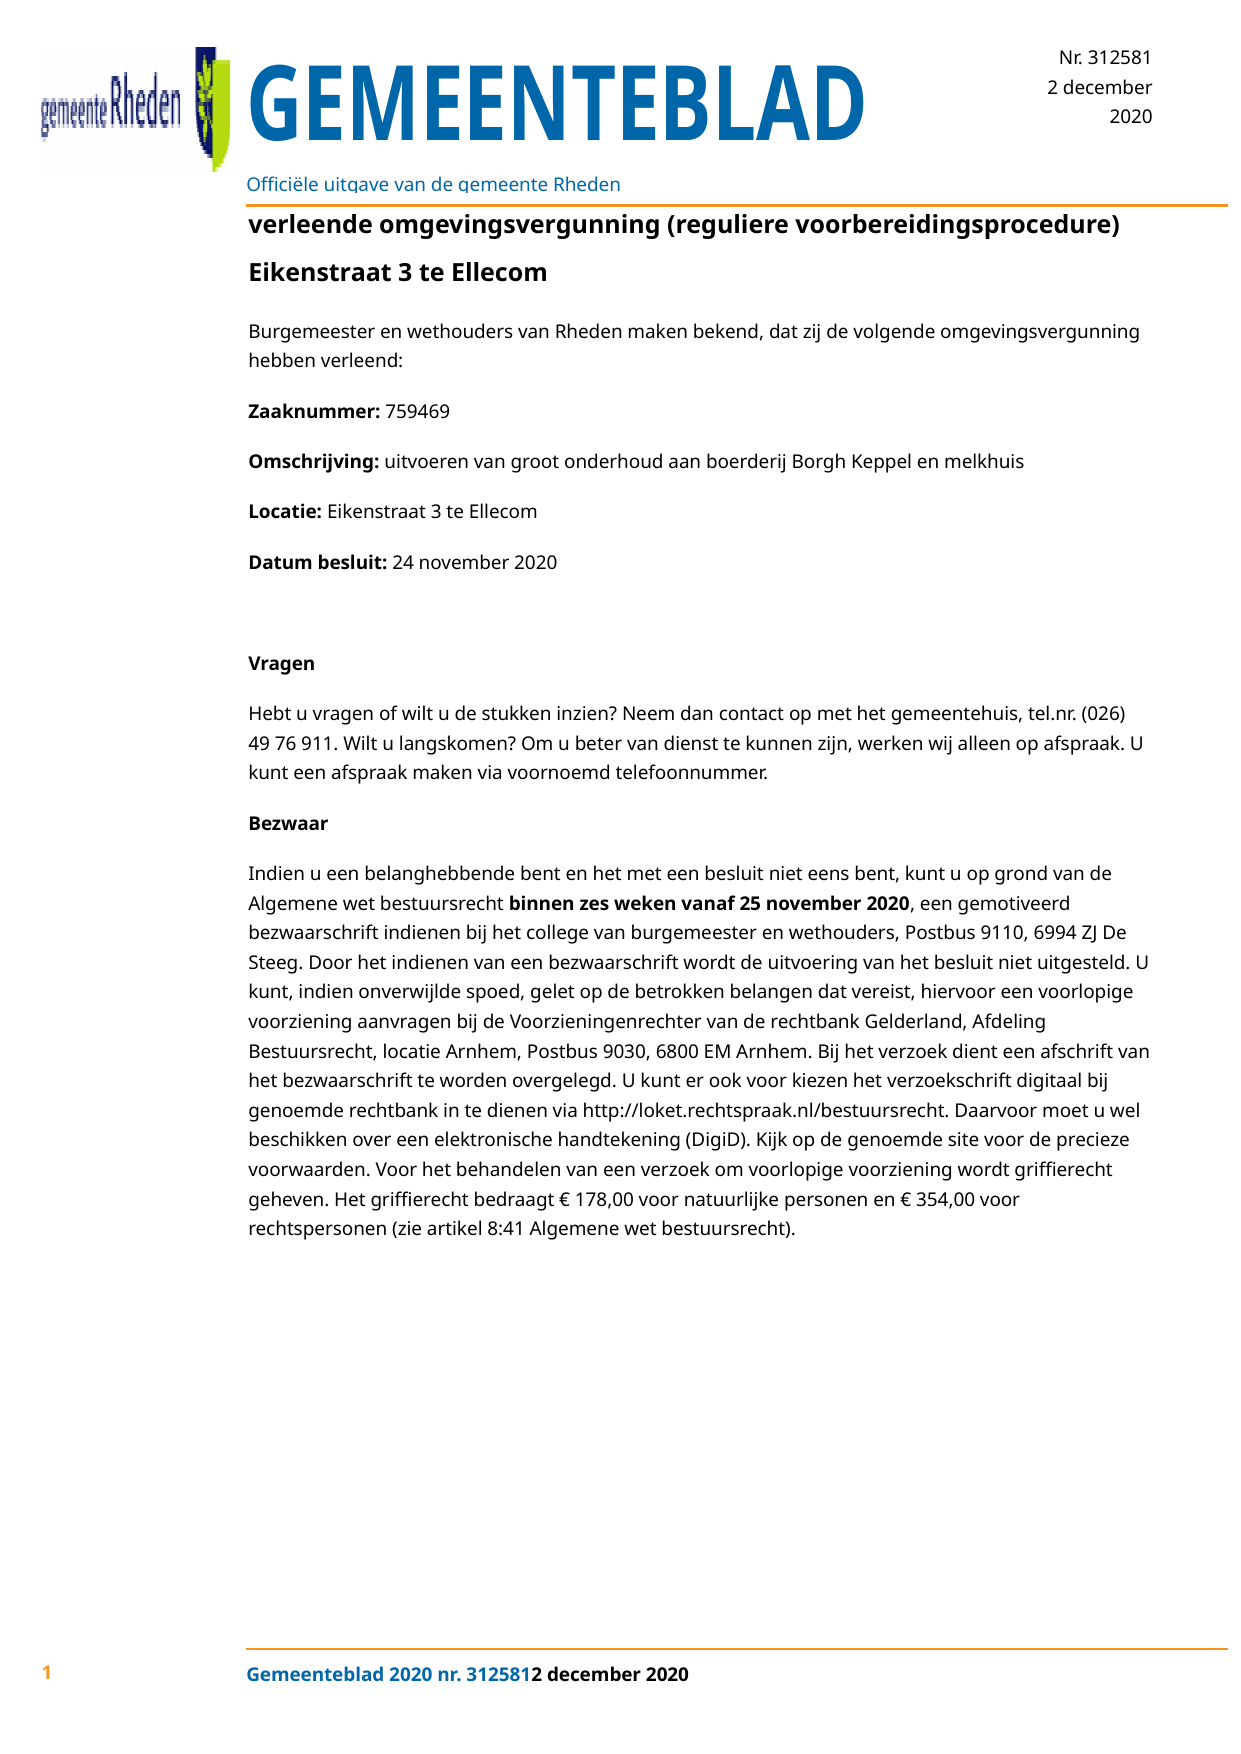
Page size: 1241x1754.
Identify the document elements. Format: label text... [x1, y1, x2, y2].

text Indien u een belanghebbende bent en het met een besluit niet eens bent, kunt u op grond van de Algemene wet bestuursrecht binnen zes weken vanaf 25 november 2020, een gemotiveerd bezwaarschrift indienen bij het college van burgemeester en wethouders, Postbus 9110, 6994 ZJ De Steeg. Door het indienen van een bezwaarschrift wordt de uitvoering van het besluit niet uitgesteld. U kunt, indien onverwijlde spoed, gelet op de betrokken belangen dat vereist, hiervoor een voorlopige voorziening aanvragen bij de Voorzieningenrechter van de rechtbank Gelderland, Afdeling Bestuursrecht, locatie Arnhem, Postbus 9030, 6800 EM Arnhem. Bij het verzoek dient een afschrift van het bezwaarschrift te worden overgelegd. U kunt er ook voor kiezen het verzoekschrift digitaal bij genoemde rechtbank in te dienen via http://loket.rechtspraak.nl/bestuursrecht. Daarvoor moet u wel beschikken over een elektronische handtekening (DigiD). Kijk op de genoemde site voor de precieze voorwaarden. Voor het behandelen van een verzoek om voorlopige voorziening wordt griffierecht geheven. Het griffierecht bedraagt € 178,00 voor natuurlijke personen en € 354,00 voor rechtspersonen (zie artikel 8:41 Algemene wet bestuursrecht). [248, 860, 1152, 1241]
text Vragen [248, 650, 1152, 676]
text Bezwaar [248, 810, 1152, 836]
text Burgemeester en wethouders van Rheden maken bekend, dat zij de volgende omgevingsvergunning hebben verleend: [248, 318, 1152, 373]
text Omschrijving: uitvoeren van groot onderhoud aan boerderij Borgh Keppel en melkhuis [248, 448, 1152, 474]
picture [41, 47, 231, 172]
text Zaaknummer: 759469 [248, 398, 1152, 424]
text Hebt u vragen of wilt u de stukken inzien? Neem dan contact op met het gemeentehuis, tel.nr. (026) 49 76 911. Wilt u langskomen? Om u beter van dienst te kunnen zijn, werken wij alleen op afspraak. U kunt een afspraak maken via voornoemd telefoonnummer. [248, 700, 1152, 785]
text verleende omgevingsvergunning (reguliere voorbereidingsprocedure) Eikenstraat 3 te Ellecom [248, 207, 1152, 288]
text Datum besluit: 24 november 2020 [248, 549, 1152, 575]
text Locatie: Eikenstraat 3 te Ellecom [248, 499, 1152, 524]
